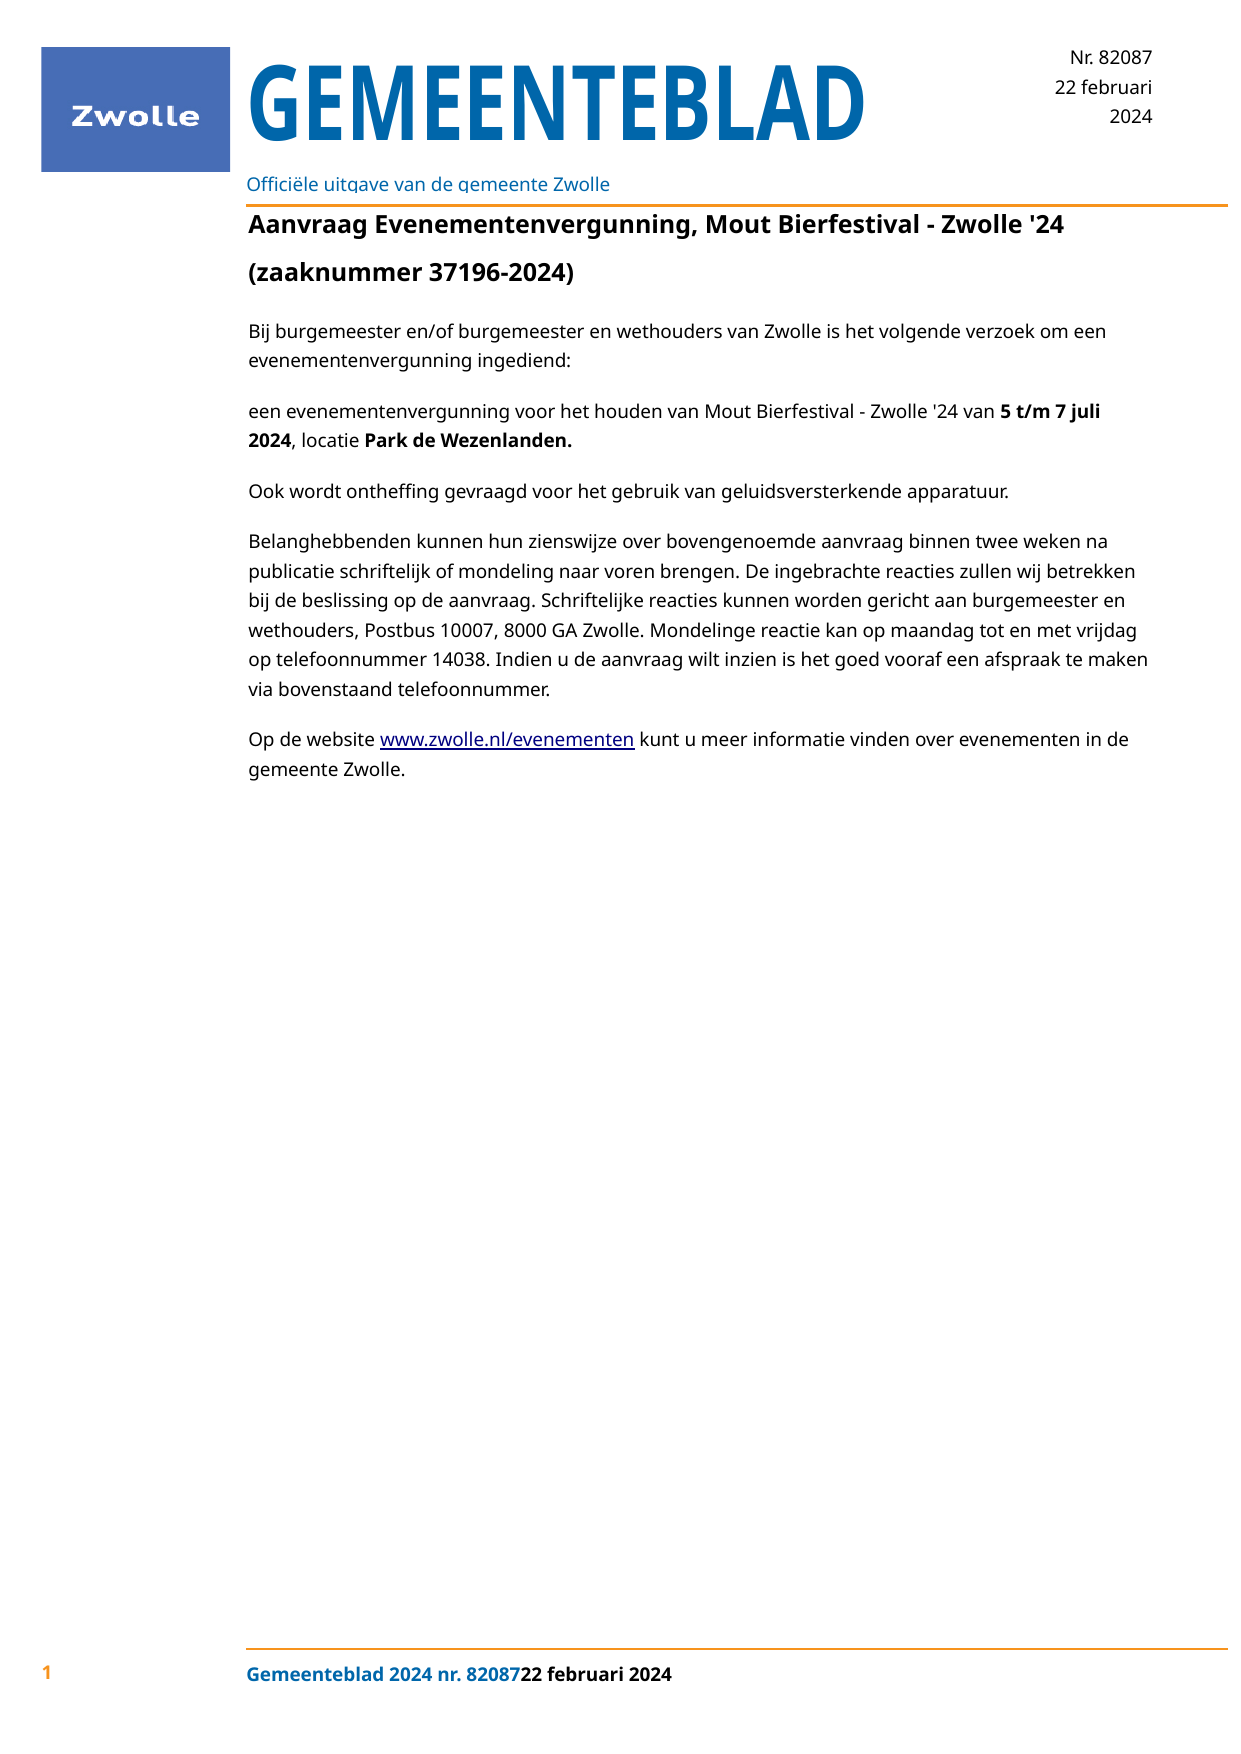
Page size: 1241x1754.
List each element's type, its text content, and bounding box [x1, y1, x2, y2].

text Aanvraag Evenementenvergunning, Mout Bierfestival - Zwolle '24 (zaaknummer 37196-2024) [248, 207, 1152, 288]
text Belanghebbenden kunnen hun zienswijze over bovengenoemde aanvraag binnen twee weken na publicatie schriftelijk of mondeling naar voren brengen. De ingebrachte reacties zullen wij betrekken bij de beslissing op de aanvraag. Schriftelijke reacties kunnen worden gericht aan burgemeester en wethouders, Postbus 10007, 8000 GA Zwolle. Mondelinge reactie kan op maandag tot en met vrijdag op telefoonnummer 14038. Indien u de aanvraag wilt inzien is het goed vooraf een afspraak te maken via bovenstaand telefoonnummer. [248, 528, 1152, 702]
text Op de website www.zwolle.nl/evenementen kunt u meer informatie vinden over evenementen in de gemeente Zwolle. [248, 727, 1152, 782]
text een evenementenvergunning voor het houden van Mout Bierfestival - Zwolle '24 van 5 t/m 7 juli 2024, locatie Park de Wezenlanden. [248, 398, 1152, 453]
picture [41, 47, 231, 172]
text Ook wordt ontheffing gevraagd voor het gebruik van geluidsversterkende apparatuur. [248, 478, 1152, 504]
text Bij burgemeester en/of burgemeester en wethouders van Zwolle is het volgende verzoek om een evenementenvergunning ingediend: [248, 318, 1152, 373]
